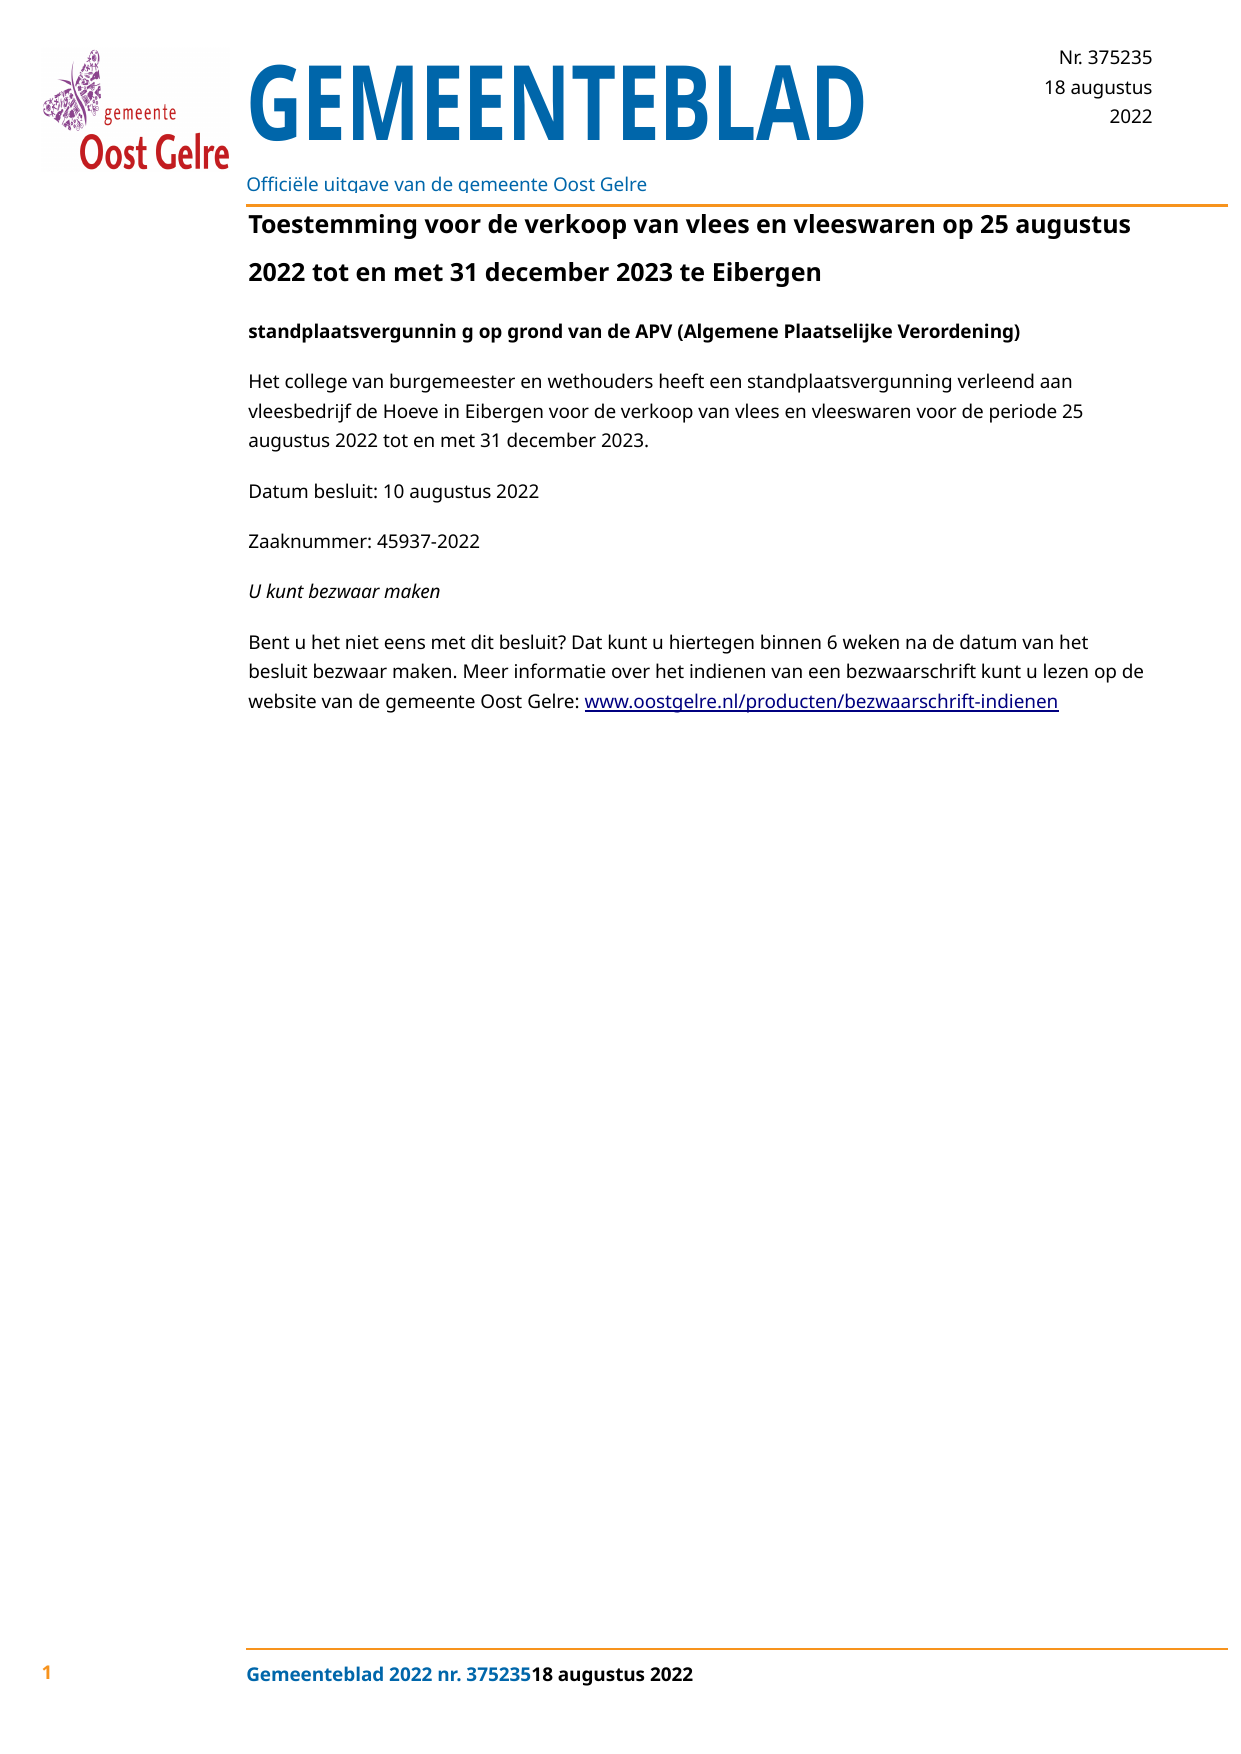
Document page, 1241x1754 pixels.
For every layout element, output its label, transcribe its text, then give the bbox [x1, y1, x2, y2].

text Bent u het niet eens met dit besluit? Dat kunt u hiertegen binnen 6 weken na de datum van het besluit bezwaar maken. Meer informatie over het indienen van een bezwaarschrift kunt u lezen op de website van de gemeente Oost Gelre: www.oostgelre.nl/producten/bezwaarschrift-indienen [248, 629, 1152, 714]
text U kunt bezwaar maken [248, 579, 1152, 604]
text Toestemming voor de verkoop van vlees en vleeswaren op 25 augustus 2022 tot en met 31 december 2023 te Eibergen [248, 207, 1152, 288]
text Datum besluit: 10 augustus 2022 [248, 478, 1152, 504]
text Het college van burgemeester en wethouders heeft een standplaatsvergunning verleend aan vleesbedrijf de Hoeve in Eibergen voor de verkoop van vlees en vleeswaren voor de periode 25 augustus 2022 tot en met 31 december 2023. [248, 368, 1152, 453]
text Zaaknummer: 45937-2022 [248, 528, 1152, 554]
text standplaatsvergunnin g op grond van de APV (Algemene Plaatselijke Verordening) [248, 318, 1152, 344]
picture [41, 47, 231, 172]
